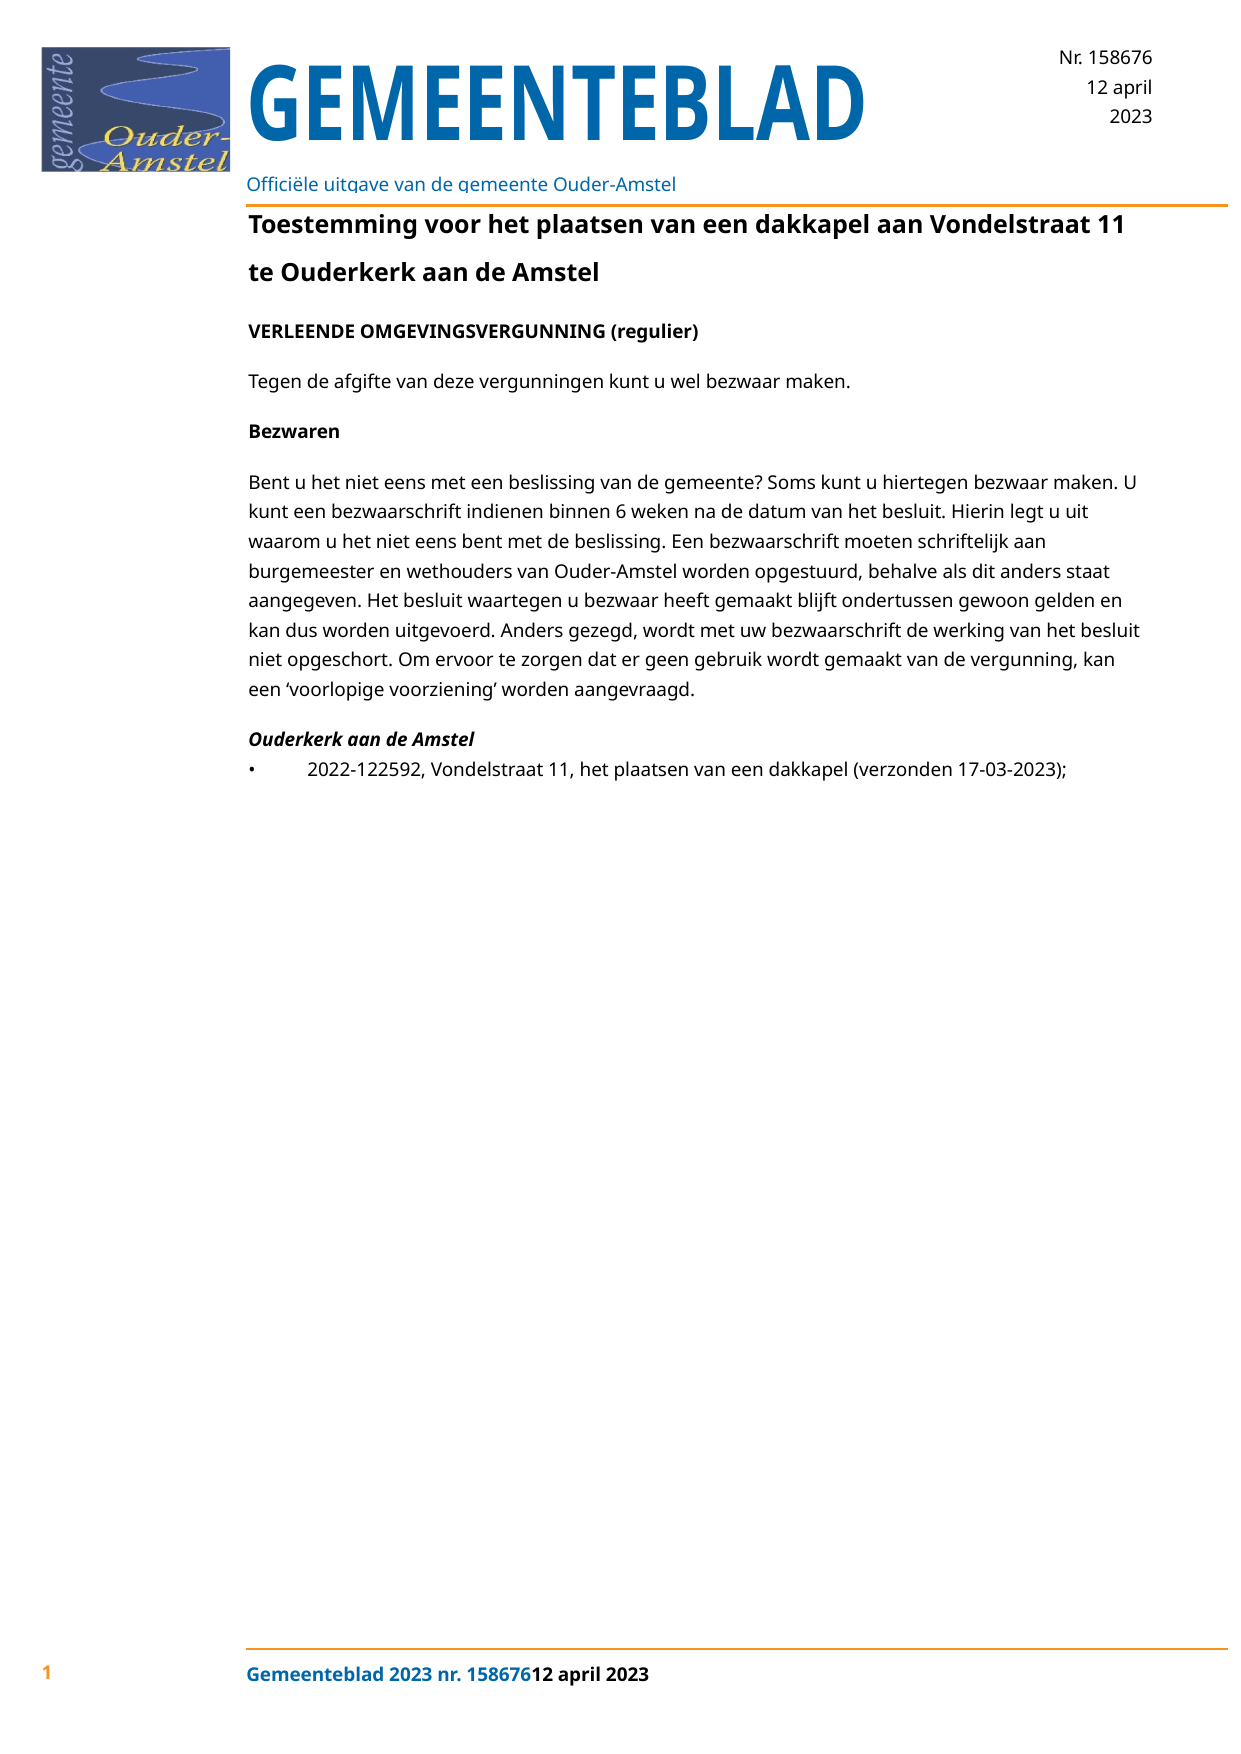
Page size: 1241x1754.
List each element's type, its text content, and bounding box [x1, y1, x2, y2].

text VERLEENDE OMGEVINGSVERGUNNING (regulier) [248, 318, 1152, 344]
text Bezwaren [248, 419, 1152, 444]
text Ouderkerk aan de Amstel [248, 727, 1152, 752]
picture [41, 47, 231, 172]
list 2022-122592, Vondelstraat 11, het plaatsen van een dakkapel (verzonden 17-03-2023); [248, 756, 1152, 782]
text Tegen de afgifte van deze vergunningen kunt u wel bezwaar maken. [248, 368, 1152, 394]
text Toestemming voor het plaatsen van een dakkapel aan Vondelstraat 11 te Ouderkerk aan de Amstel [248, 207, 1152, 288]
text Bent u het niet eens met een beslissing van de gemeente? Soms kunt u hiertegen bezwaar maken. U kunt een bezwaarschrift indienen binnen 6 weken na de datum van het besluit. Hierin legt u uit waarom u het niet eens bent met de beslissing. Een bezwaarschrift moeten schriftelijk aan burgemeester en wethouders van Ouder-Amstel worden opgestuurd, behalve als dit anders staat aangegeven. Het besluit waartegen u bezwaar heeft gemaakt blijft ondertussen gewoon gelden en kan dus worden uitgevoerd. Anders gezegd, wordt met uw bezwaarschrift de werking van het besluit niet opgeschort. Om ervoor te zorgen dat er geen gebruik wordt gemaakt van de vergunning, kan een ‘voorlopige voorziening’ worden aangevraagd. [248, 469, 1152, 702]
